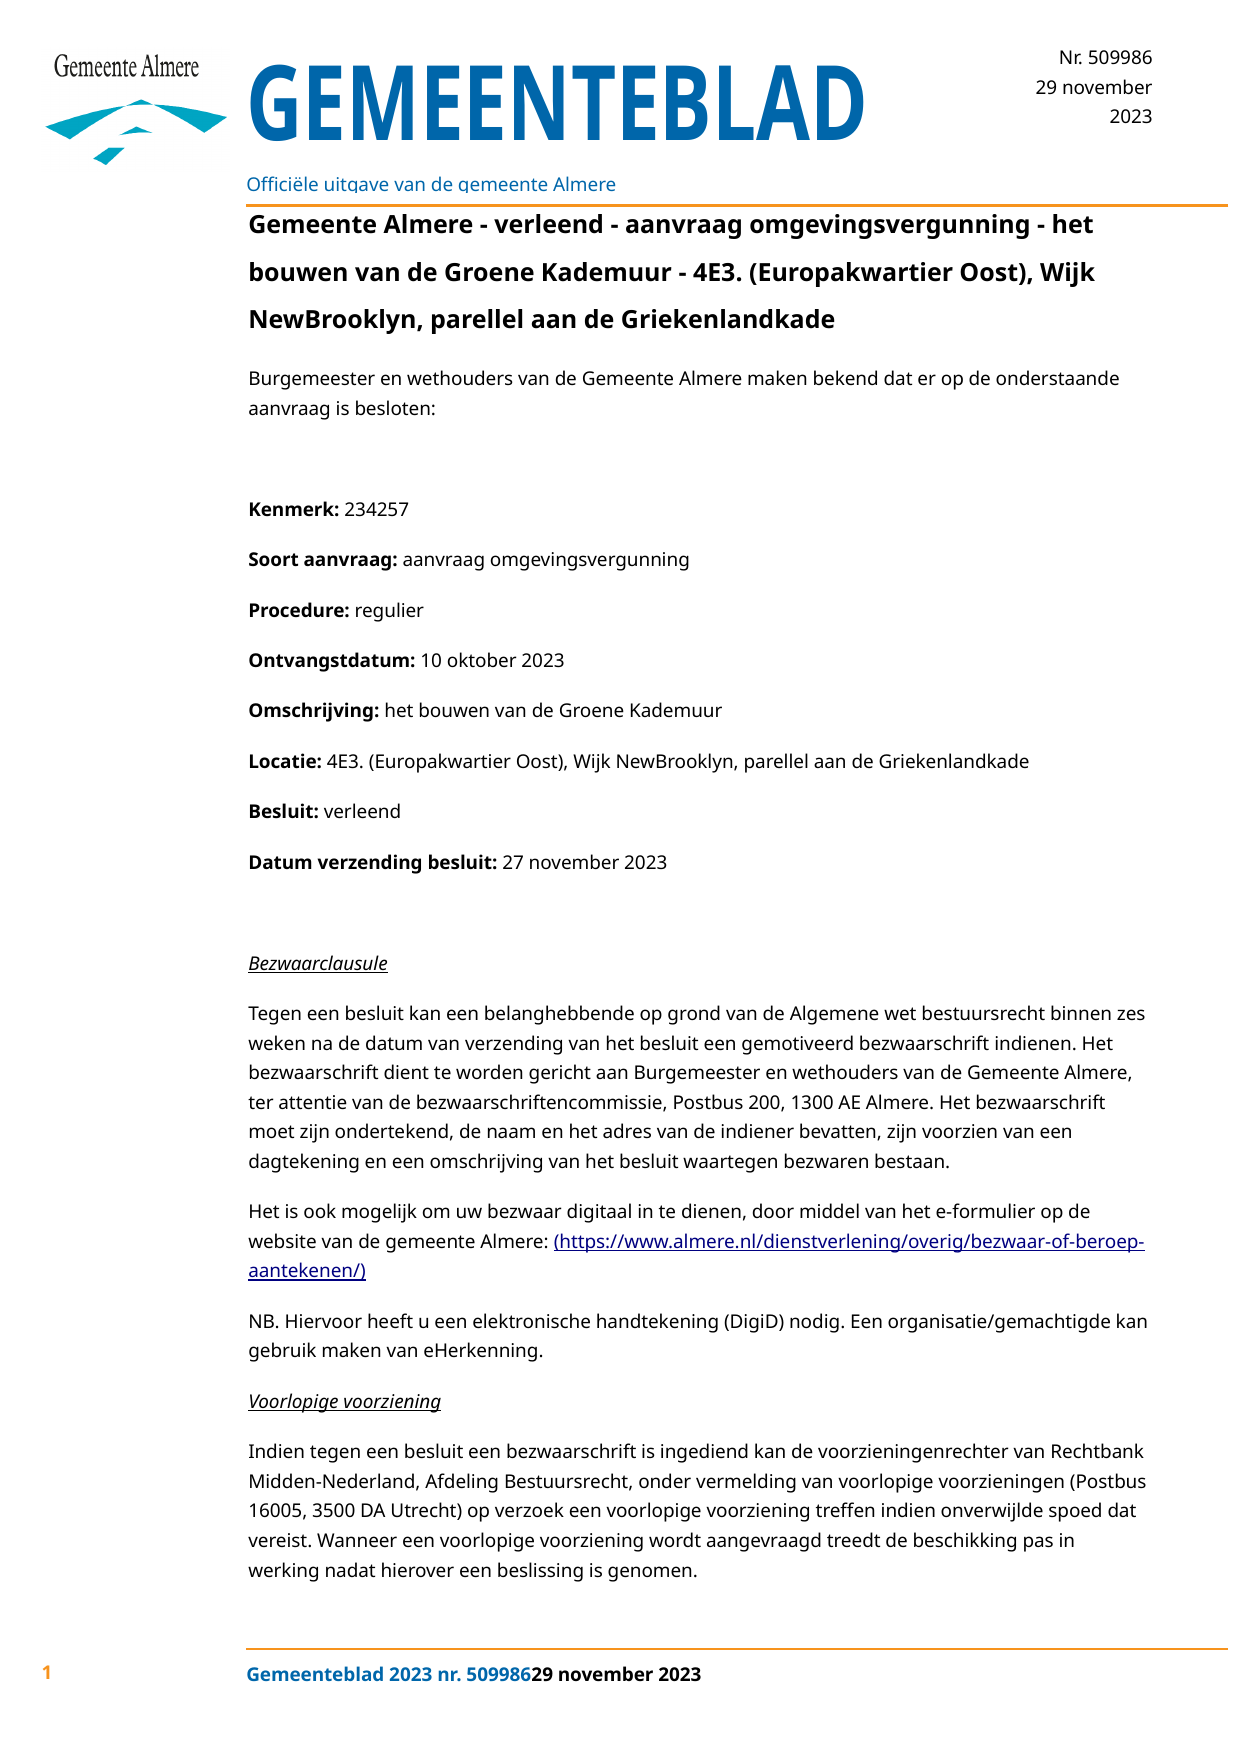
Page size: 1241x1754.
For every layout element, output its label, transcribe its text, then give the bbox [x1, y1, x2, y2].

text Burgemeester en wethouders van de Gemeente Almere maken bekend dat er op de onderstaande aanvraag is besloten: [248, 366, 1152, 421]
text NB. Hiervoor heeft u een elektronische handtekening (DigiD) nodig. Een organisatie/gemachtigde kan gebruik maken van eHerkenning. [248, 1308, 1152, 1363]
text Ontvangstdatum: 10 oktober 2023 [248, 647, 1152, 673]
text Omschrijving: het bouwen van de Groene Kademuur [248, 698, 1152, 723]
text Kenmerk: 234257 [248, 496, 1152, 522]
text Locatie: 4E3. (Europakwartier Oost), Wijk NewBrooklyn, parellel aan de Griekenlandkade [248, 748, 1152, 774]
text Gemeente Almere - verleend - aanvraag omgevingsvergunning - het bouwen van de Groene Kademuur - 4E3. (Europakwartier Oost), Wijk NewBrooklyn, parellel aan de Griekenlandkade [248, 207, 1152, 336]
text Indien tegen een besluit een bezwaarschrift is ingediend kan de voorzieningenrechter van Rechtbank Midden-Nederland, Afdeling Bestuursrecht, onder vermelding van voorlopige voorzieningen (Postbus 16005, 3500 DA Utrecht) op verzoek een voorlopige voorziening treffen indien onverwijlde spoed dat vereist. Wanneer een voorlopige voorziening wordt aangevraagd treedt de beschikking pas in werking nadat hierover een beslissing is genomen. [248, 1438, 1152, 1582]
text Bezwaarclausule [248, 950, 1152, 975]
text Voorlopige voorziening [248, 1388, 1152, 1414]
text Soort aanvraag: aanvraag omgevingsvergunning [248, 546, 1152, 572]
text Procedure: regulier [248, 597, 1152, 622]
text Besluit: verleend [248, 798, 1152, 824]
text Datum verzending besluit: 27 november 2023 [248, 849, 1152, 874]
picture [41, 47, 231, 172]
text Tegen een besluit kan een belanghebbende op grond van de Algemene wet bestuursrecht binnen zes weken na de datum van verzending van het besluit een gemotiveerd bezwaarschrift indienen. Het bezwaarschrift dient te worden gericht aan Burgemeester en wethouders van de Gemeente Almere, ter attentie van de bezwaarschriftencommissie, Postbus 200, 1300 AE Almere. Het bezwaarschrift moet zijn ondertekend, de naam en het adres van de indiener bevatten, zijn voorzien van een dagtekening en een omschrijving van het besluit waartegen bezwaren bestaan. [248, 1000, 1152, 1174]
text Het is ook mogelijk om uw bezwaar digitaal in te dienen, door middel van het e-formulier op de website van de gemeente Almere: (https://www.almere.nl/dienstverlening/overig/bezwaar-of-beroep-aantekenen/) [248, 1198, 1152, 1283]
